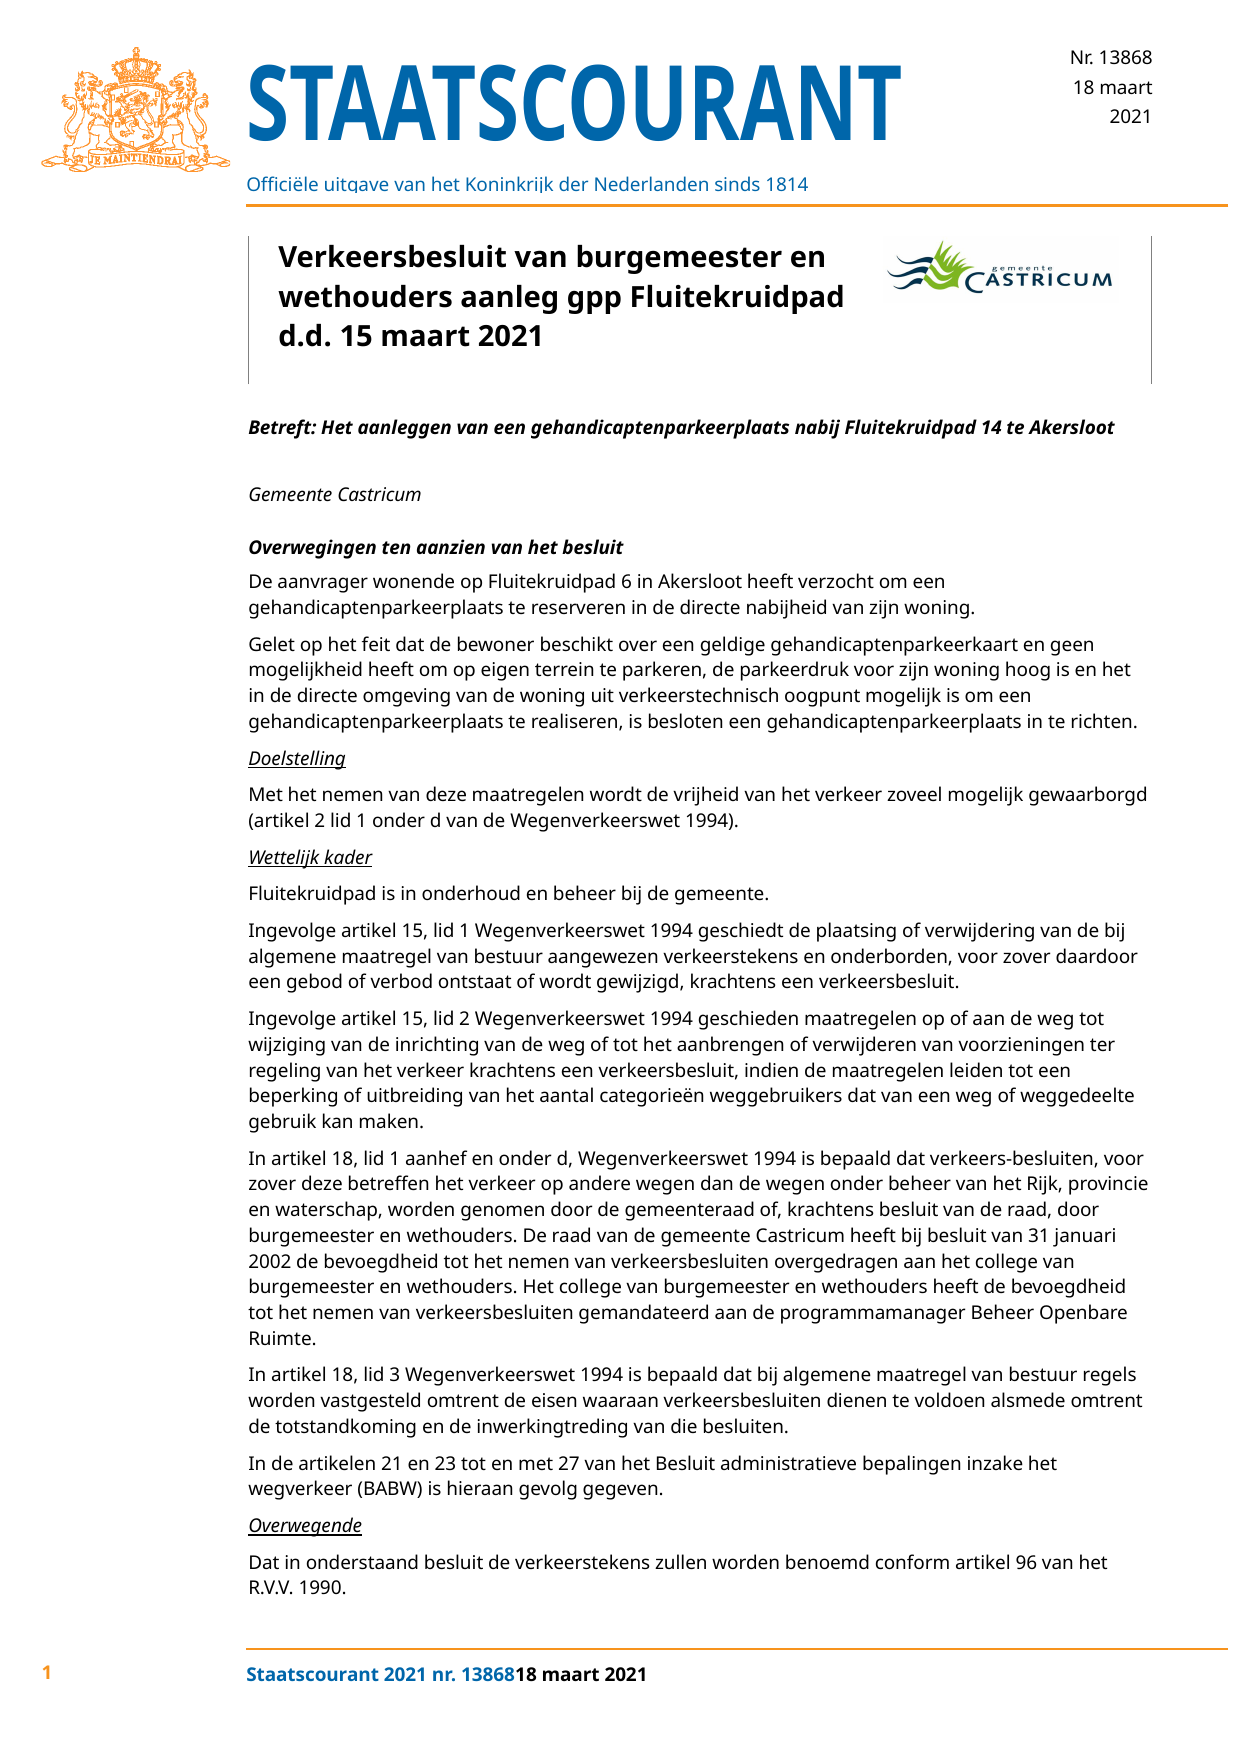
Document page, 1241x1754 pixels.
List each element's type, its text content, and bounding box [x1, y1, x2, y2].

text Gelet op het feit dat de bewoner beschikt over een geldige gehandicaptenparkeerkaart en geen mogelijkheid heeft om op eigen terrein te parkeren, de parkeerdruk voor zijn woning hoog is en het in de directe omgeving van de woning uit verkeerstechnisch oogpunt mogelijk is om een gehandicaptenparkeerplaats te realiseren, is besloten een gehandicaptenparkeerplaats in te richten. [248, 631, 1152, 734]
text Gemeente Castricum [248, 482, 1152, 507]
text Ingevolge artikel 15, lid 2 Wegenverkeerswet 1994 geschieden maatregelen op of aan de weg tot wijziging van de inrichting van de weg of tot het aanbrengen of verwijderen van voorzieningen ter regeling van het verkeer krachtens een verkeersbesluit, indien de maatregelen leiden tot een beperking of uitbreiding van het aantal categorieën weggebruikers dat van een weg of weggedeelte gebruik kan maken. [248, 1005, 1152, 1134]
table_header Verkeersbesluit van burgemeester en wethouders aanleg gpp Fluitekruidpad d.d. 15 maart 2021 [249, 236, 850, 384]
table_header [850, 303, 1151, 384]
table_header [1119, 236, 1151, 302]
table_header [850, 236, 882, 302]
text In artikel 18, lid 1 aanhef en onder d, Wegenverkeerswet 1994 is bepaald dat verkeers-besluiten, voor zover deze betreffen het verkeer op andere wegen dan de wegen onder beheer van het Rijk, provincie en waterschap, worden genomen door de gemeenteraad of, krachtens besluit van de raad, door burgemeester en wethouders. De raad van de gemeente Castricum heeft bij besluit van 31 januari 2002 de bevoegdheid tot het nemen van verkeersbesluiten overgedragen aan het college van burgemeester en wethouders. Het college van burgemeester en wethouders heeft de bevoegdheid tot het nemen van verkeersbesluiten gemandateerd aan de programmamanager Beheer Openbare Ruimte. [248, 1145, 1152, 1351]
text Overwegende [248, 1512, 1152, 1538]
text Fluitekruidpad is in onderhoud en beheer bij de gemeente. [248, 881, 1152, 906]
text Wettelijk kader [248, 844, 1152, 869]
text Met het nemen van deze maatregelen wordt de vrijheid van het verkeer zoveel mogelijk gewaarborgd (artikel 2 lid 1 onder d van de Wegenverkeerswet 1994). [248, 781, 1152, 833]
text Doelstelling [248, 745, 1152, 771]
text Dat in onderstaand besluit de verkeerstekens zullen worden benoemd conform artikel 96 van het R.V.V. 1990. [248, 1549, 1152, 1600]
text In de artikelen 21 en 23 tot en met 27 van het Besluit administratieve bepalingen inzake het wegverkeer (BABW) is hieraan gevolg gegeven. [248, 1450, 1152, 1501]
text Betreft: Het aanleggen van een gehandicaptenparkeerplaats nabij Fluitekruidpad 14 te Akersloot [248, 414, 1152, 440]
text De aanvrager wonende op Fluitekruidpad 6 in Akersloot heeft verzocht om een gehandicaptenparkeerplaats te reserveren in de directe nabijheid van zijn woning. [248, 568, 1152, 620]
text Overwegingen ten aanzien van het besluit [248, 534, 1152, 560]
picture [882, 236, 1119, 303]
text Ingevolge artikel 15, lid 1 Wegenverkeerswet 1994 geschiedt de plaatsing of verwijdering van de bij algemene maatregel van bestuur aangewezen verkeerstekens en onderborden, voor zover daardoor een gebod of verbod ontstaat of wordt gewijzigd, krachtens een verkeersbesluit. [248, 917, 1152, 994]
picture [41, 47, 231, 172]
text In artikel 18, lid 3 Wegenverkeerswet 1994 is bepaald dat bij algemene maatregel van bestuur regels worden vastgesteld omtrent de eisen waaraan verkeersbesluiten dienen te voldoen alsmede omtrent de totstandkoming en de inwerkingtreding van die besluiten. [248, 1362, 1152, 1439]
